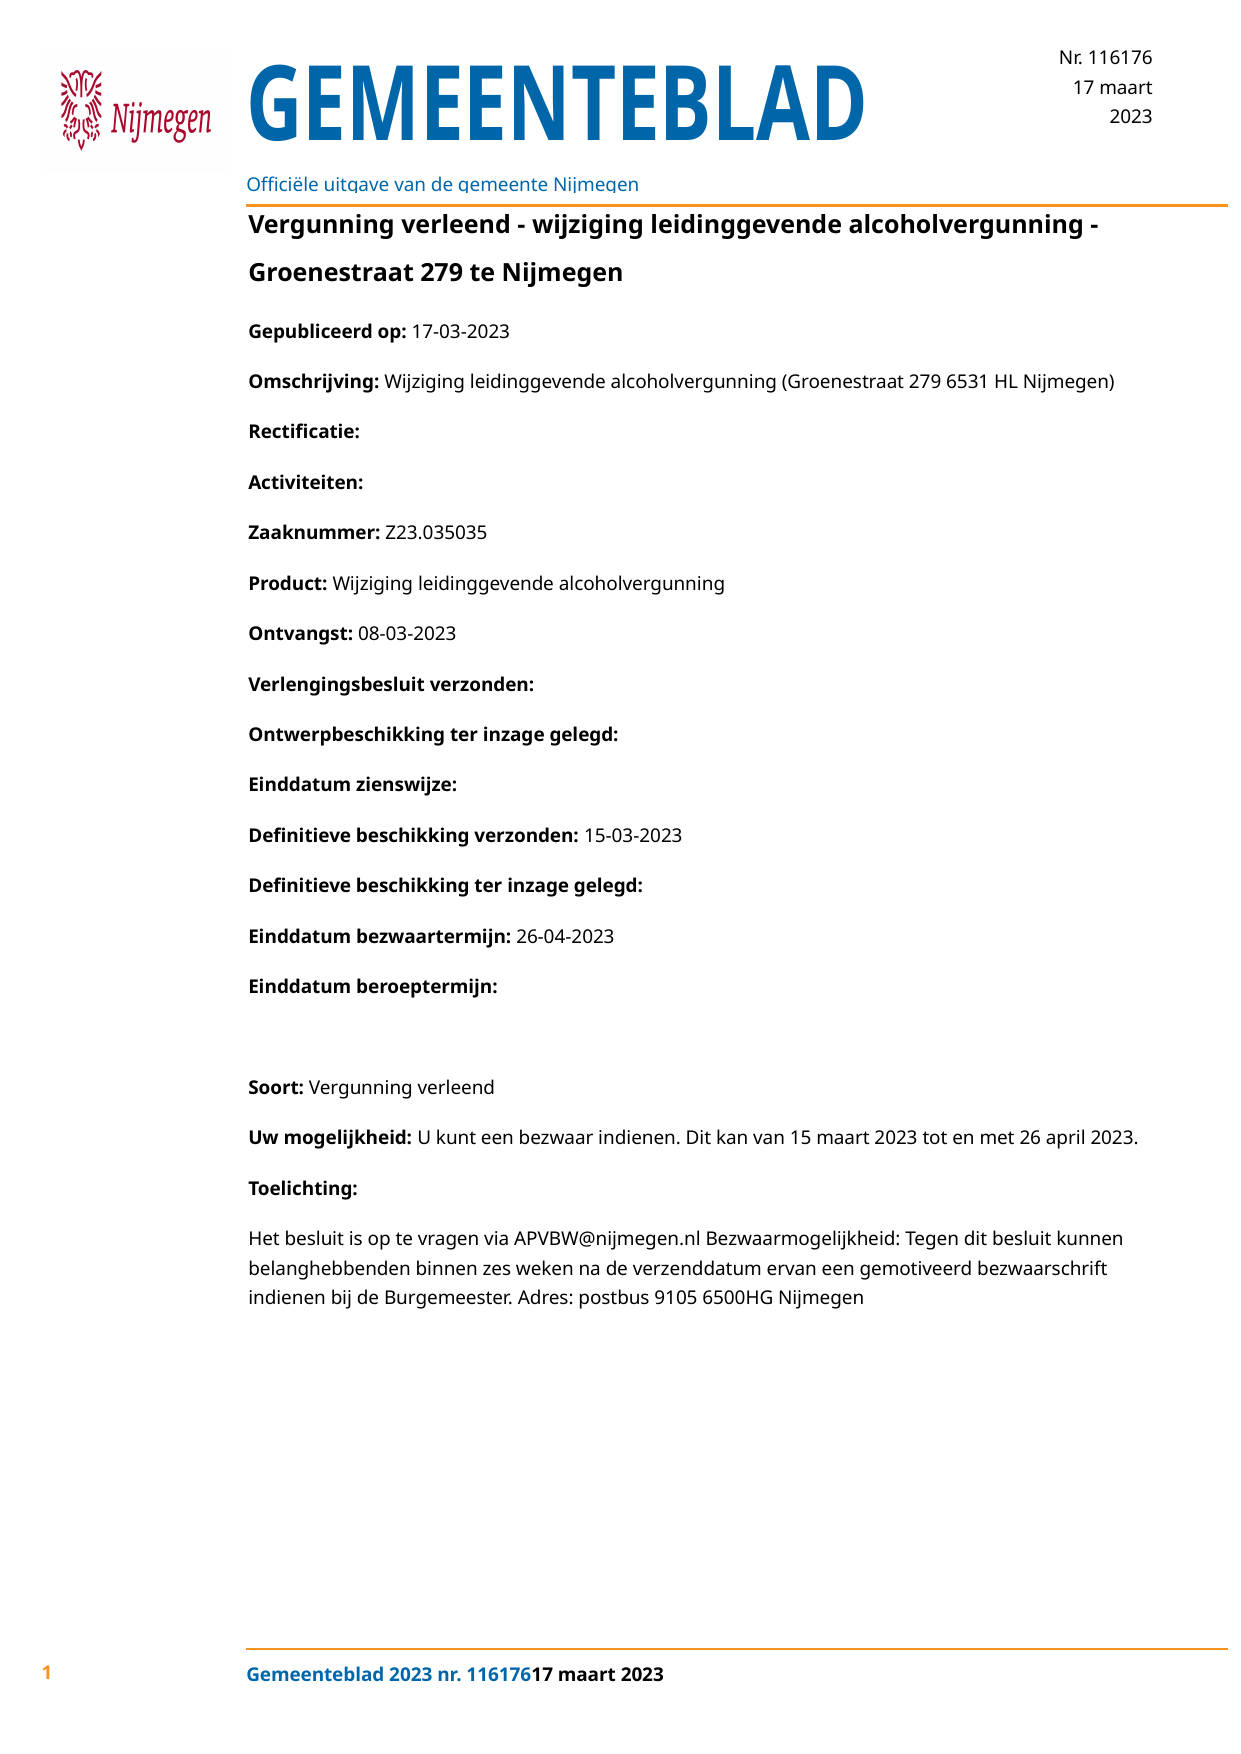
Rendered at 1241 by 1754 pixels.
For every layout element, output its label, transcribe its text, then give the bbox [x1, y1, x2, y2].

text Rectificatie: [248, 419, 1152, 444]
text Vergunning verleend - wijziging leidinggevende alcoholvergunning - Groenestraat 279 te Nijmegen [248, 207, 1152, 288]
text Het besluit is op te vragen via APVBW@nijmegen.nl Bezwaarmogelijkheid: Tegen dit besluit kunnen belanghebbenden binnen zes weken na de verzenddatum ervan een gemotiveerd bezwaarschrift indienen bij de Burgemeester. Adres: postbus 9105 6500HG Nijmegen [248, 1225, 1152, 1310]
text Verlengingsbesluit verzonden: [248, 671, 1152, 697]
text Toelichting: [248, 1175, 1152, 1201]
text Zaaknummer: Z23.035035 [248, 519, 1152, 545]
text Definitieve beschikking verzonden: 15-03-2023 [248, 822, 1152, 848]
text Ontvangst: 08-03-2023 [248, 620, 1152, 646]
text Einddatum zienswijze: [248, 772, 1152, 797]
text Gepubliceerd op: 17-03-2023 [248, 318, 1152, 344]
text Uw mogelijkheid: U kunt een bezwaar indienen. Dit kan van 15 maart 2023 tot en met 26 april 2023. [248, 1124, 1152, 1150]
text Product: Wijziging leidinggevende alcoholvergunning [248, 570, 1152, 596]
text Einddatum bezwaartermijn: 26-04-2023 [248, 923, 1152, 949]
text Definitieve beschikking ter inzage gelegd: [248, 872, 1152, 898]
text Activiteiten: [248, 469, 1152, 495]
text Omschrijving: Wijziging leidinggevende alcoholvergunning (Groenestraat 279 6531 HL Nijmegen) [248, 368, 1152, 394]
picture [41, 47, 231, 172]
text Einddatum beroeptermijn: [248, 973, 1152, 999]
text Soort: Vergunning verleend [248, 1074, 1152, 1100]
text Ontwerpbeschikking ter inzage gelegd: [248, 721, 1152, 747]
